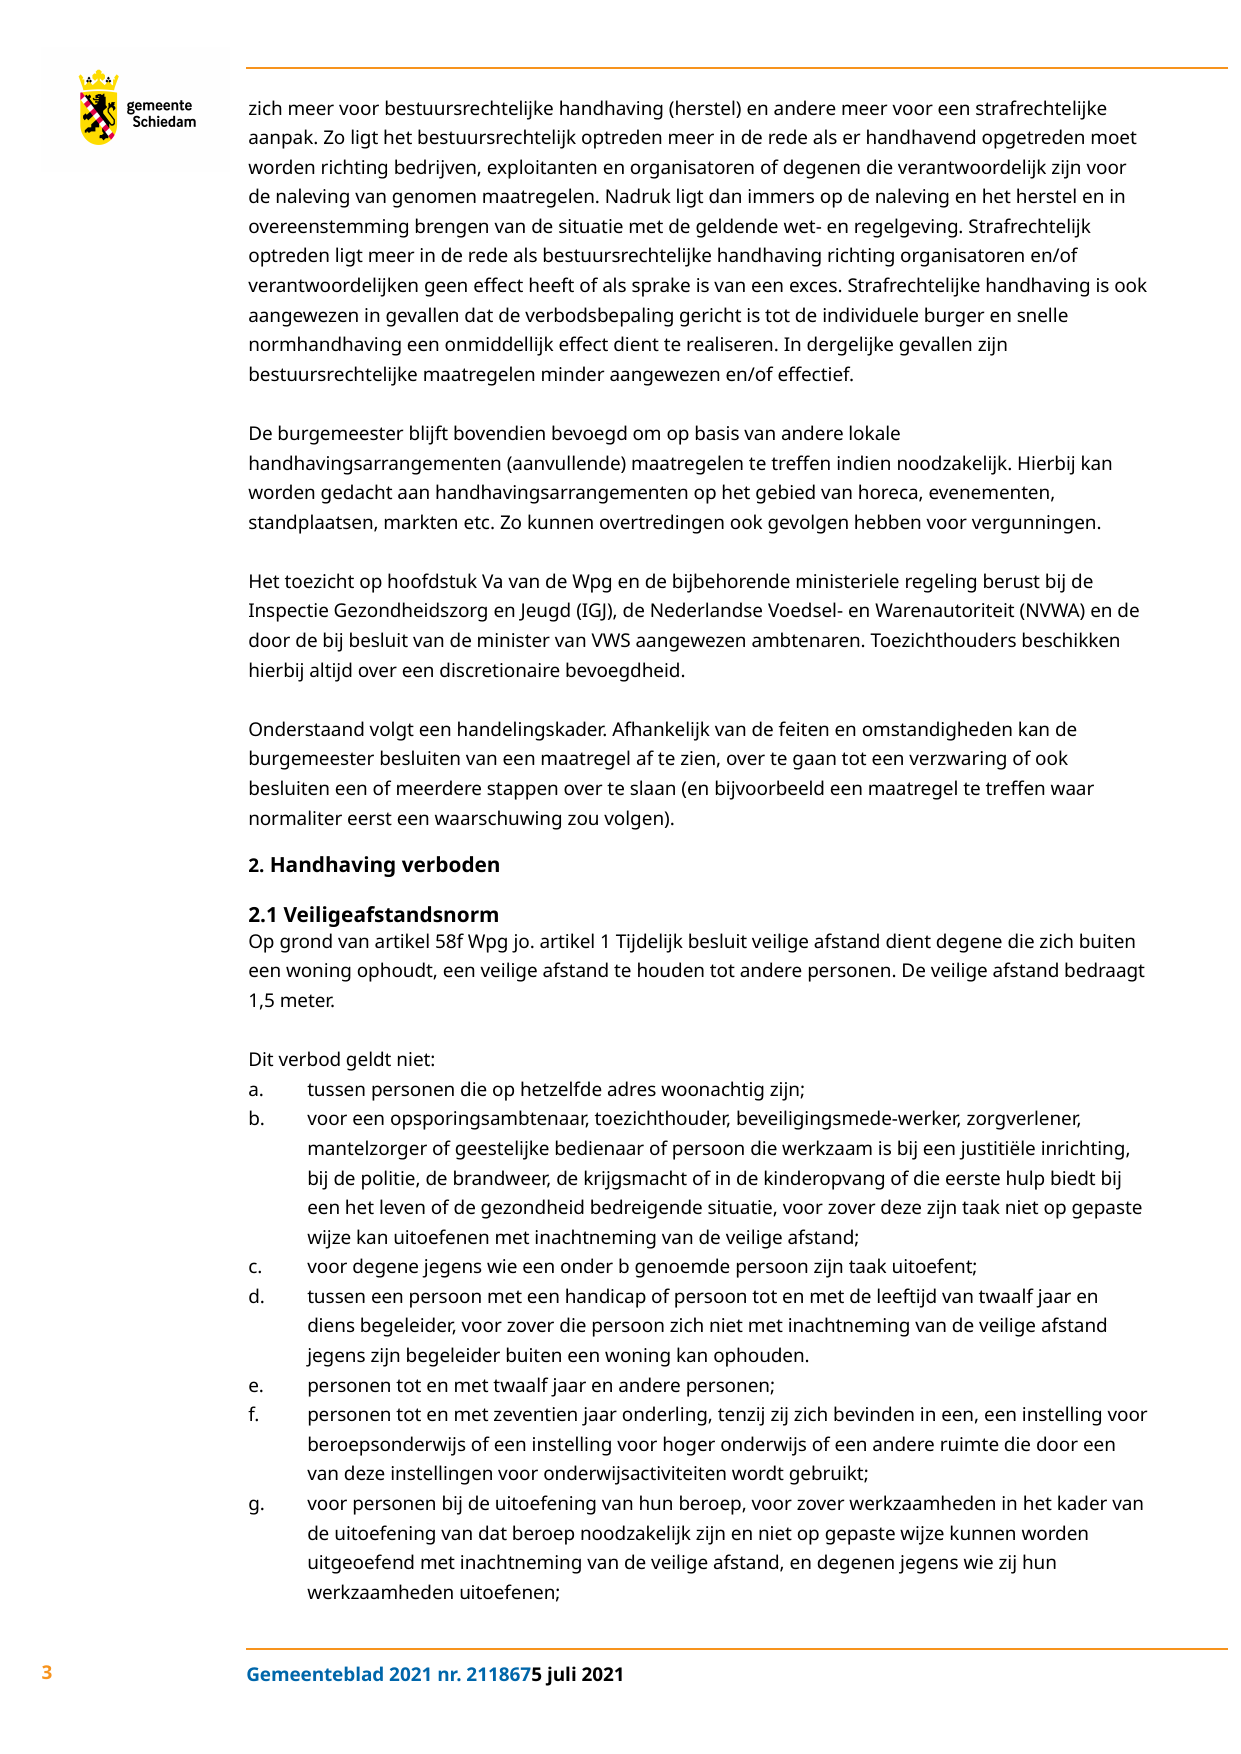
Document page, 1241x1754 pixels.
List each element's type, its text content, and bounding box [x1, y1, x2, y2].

picture [41, 47, 231, 172]
list tussen een persoon met een handicap of persoon tot en met de leeftijd van twaalf jaar en diens begeleider, voor zover die persoon zich niet met inachtneming van de veilige afstand jegens zijn begeleider buiten een woning kan ophouden. [248, 1283, 1152, 1368]
text Op grond van artikel 58f Wpg jo. artikel 1 Tijdelijk besluit veilige afstand dient degene die zich buiten een woning ophoudt, een veilige afstand te houden tot andere personen. De veilige afstand bedraagt 1,5 meter. [248, 928, 1152, 1013]
list tussen personen die op hetzelfde adres woonachtig zijn; [248, 1076, 1152, 1102]
text Dit verbod geldt niet: [248, 1046, 1152, 1072]
list voor degene jegens wie een onder b genoemde persoon zijn taak uitoefent; [248, 1253, 1152, 1279]
list personen tot en met zeventien jaar onderling, tenzij zij zich bevinden in een, een instelling voor beroepsonderwijs of een instelling voor hoger onderwijs of een andere ruimte die door een van deze instellingen voor onderwijsactiviteiten wordt gebruikt; [248, 1401, 1152, 1486]
text Het toezicht op hoofdstuk Va van de Wpg en de bijbehorende ministeriele regeling berust bij de Inspectie Gezondheidszorg en Jeugd (IGJ), de Nederlandse Voedsel- en Warenautoriteit (NVWA) en de door de bij besluit van de minister van VWS aangewezen ambtenaren. Toezichthouders beschikken hierbij altijd over een discretionaire bevoegdheid. [248, 568, 1152, 683]
text 2. Handhaving verboden [248, 850, 1152, 879]
text 2.1 Veiligeafstandsnorm [248, 900, 1152, 928]
text De burgemeester blijft bovendien bevoegd om op basis van andere lokale handhavingsarrangementen (aanvullende) maatregelen te treffen indien noodzakelijk. Hierbij kan worden gedacht aan handhavingsarrangementen op het gebied van horeca, evenementen, standplaatsen, markten etc. Zo kunnen overtredingen ook gevolgen hebben voor vergunningen. [248, 420, 1152, 535]
list voor personen bij de uitoefening van hun beroep, voor zover werkzaamheden in het kader van de uitoefening van dat beroep noodzakelijk zijn en niet op gepaste wijze kunnen worden uitgeoefend met inachtneming van de veilige afstand, en degenen jegens wie zij hun werkzaamheden uitoefenen; [248, 1490, 1152, 1605]
list voor een opsporingsambtenaar, toezichthouder, beveiligingsmede-werker, zorgverlener, mantelzorger of geestelijke bedienaar of persoon die werkzaam is bij een justitiële inrichting, bij de politie, de brandweer, de krijgsmacht of in de kinderopvang of die eerste hulp biedt bij een het leven of de gezondheid bedreigende situatie, voor zover deze zijn taak niet op gepaste wijze kan uitoefenen met inachtneming van de veilige afstand; [248, 1106, 1152, 1250]
text Onderstaand volgt een handelingskader. Afhankelijk van de feiten en omstandigheden kan de burgemeester besluiten van een maatregel af te zien, over te gaan tot een verzwaring of ook besluiten een of meerdere stappen over te slaan (en bijvoorbeeld een maatregel te treffen waar normaliter eerst een waarschuwing zou volgen). [248, 716, 1152, 831]
text zich meer voor bestuursrechtelijke handhaving (herstel) en andere meer voor een strafrechtelijke aanpak. Zo ligt het bestuursrechtelijk optreden meer in de rede als er handhavend opgetreden moet worden richting bedrijven, exploitanten en organisatoren of degenen die verantwoordelijk zijn voor de naleving van genomen maatregelen. Nadruk ligt dan immers op de naleving en het herstel en in overeenstemming brengen van de situatie met de geldende wet- en regelgeving. Strafrechtelijk optreden ligt meer in de rede als bestuursrechtelijke handhaving richting organisatoren en/of verantwoordelijken geen effect heeft of als sprake is van een exces. Strafrechtelijke handhaving is ook aangewezen in gevallen dat de verbodsbepaling gericht is tot de individuele burger en snelle normhandhaving een onmiddellijk effect dient te realiseren. In dergelijke gevallen zijn bestuursrechtelijke maatregelen minder aangewezen en/of effectief. [248, 95, 1152, 387]
list personen tot en met twaalf jaar en andere personen; [248, 1372, 1152, 1398]
